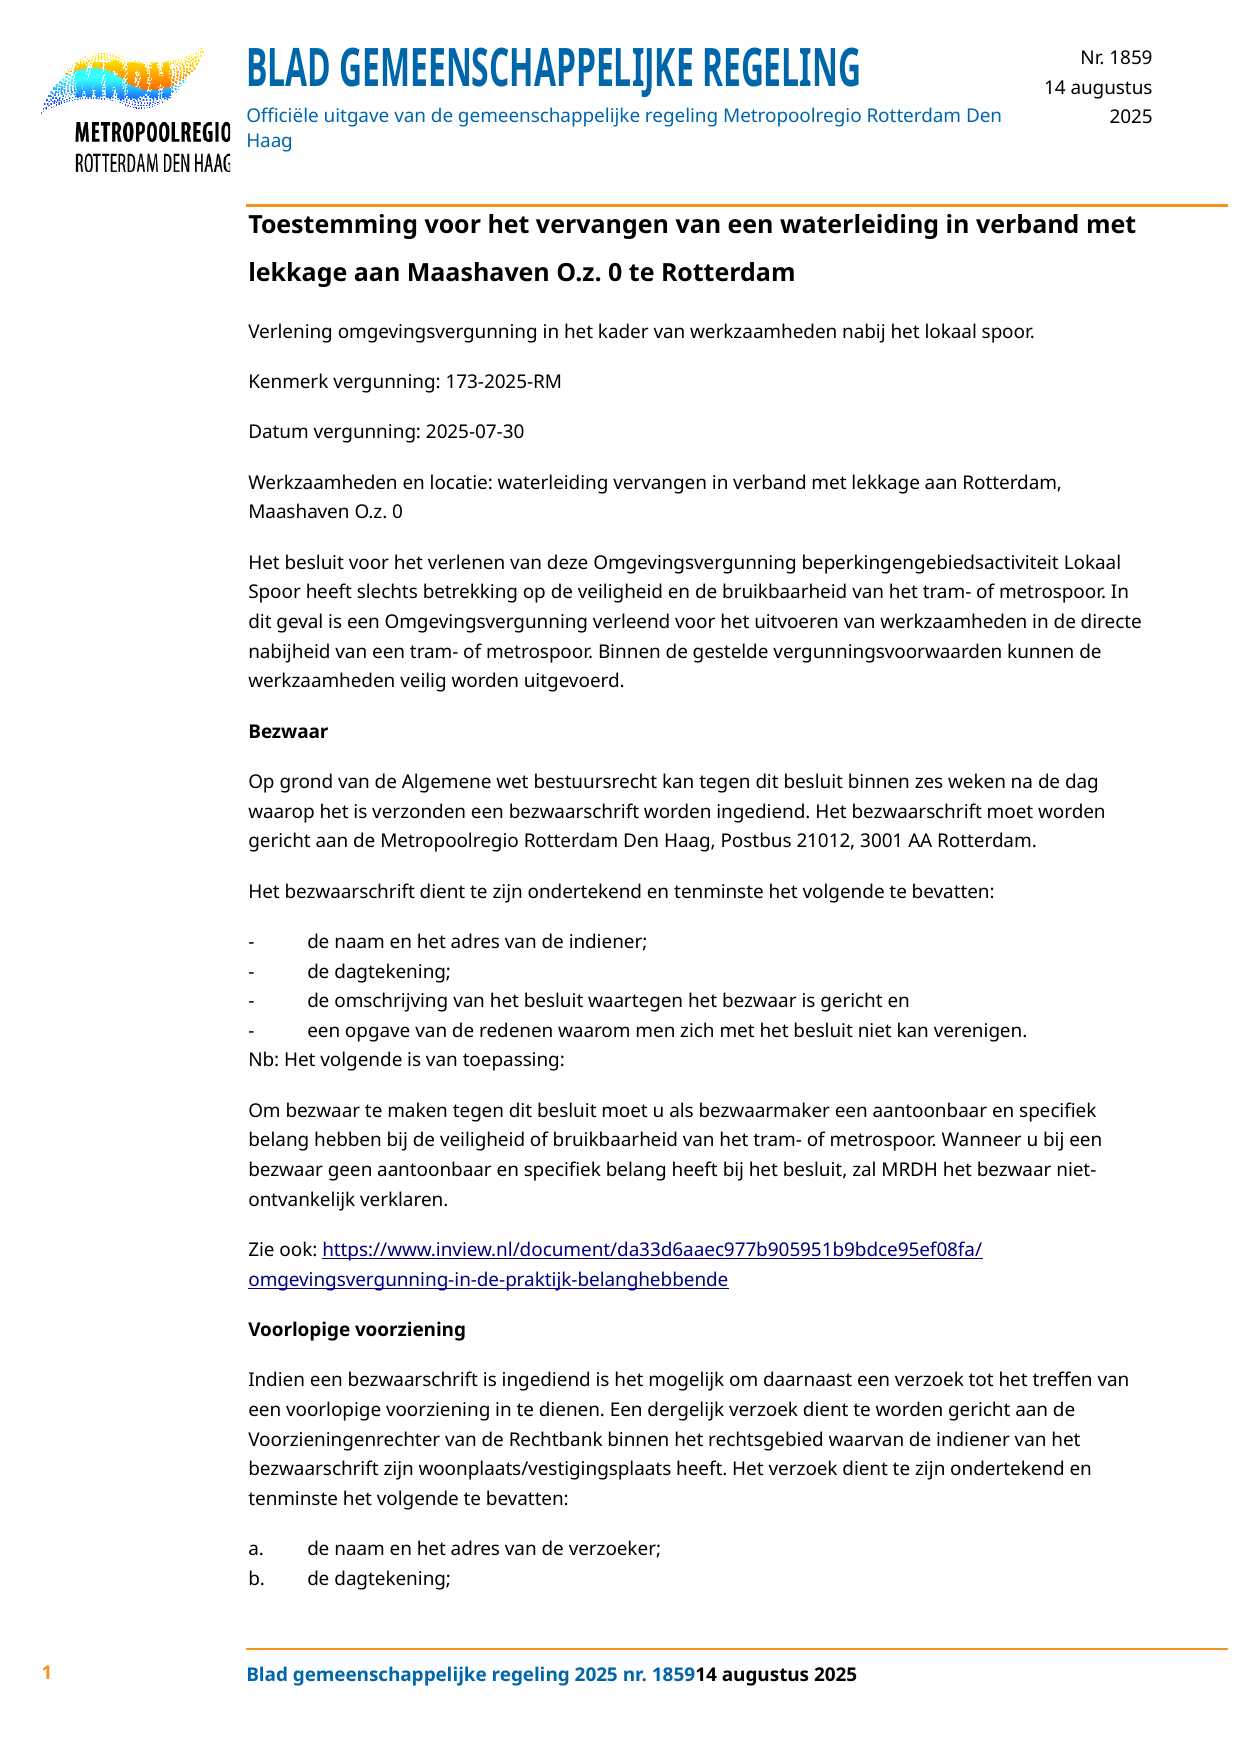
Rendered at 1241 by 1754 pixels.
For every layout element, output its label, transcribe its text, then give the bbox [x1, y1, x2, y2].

picture [41, 47, 231, 172]
list de omschrijving van het besluit waartegen het bezwaar is gericht en [248, 987, 1152, 1013]
text Kenmerk vergunning: 173-2025-RM [248, 368, 1152, 394]
list de dagtekening; [248, 1565, 1152, 1591]
list een opgave van de redenen waarom men zich met het besluit niet kan verenigen. [248, 1017, 1152, 1043]
text Het bezwaarschrift dient te zijn ondertekend en tenminste het volgende te bevatten: [248, 878, 1152, 904]
list de naam en het adres van de indiener; [248, 928, 1152, 954]
text Zie ook: https://www.inview.nl/document/da33d6aaec977b905951b9bdce95ef08fa/omgevingsvergunning-in-de-praktijk-belanghebbende [248, 1236, 1152, 1292]
text Nb: Het volgende is van toepassing: [248, 1047, 1152, 1072]
text Verlening omgevingsvergunning in het kader van werkzaamheden nabij het lokaal spoor. [248, 318, 1152, 344]
list de dagtekening; [248, 958, 1152, 984]
text Om bezwaar te maken tegen dit besluit moet u als bezwaarmaker een aantoonbaar en specifiek belang hebben bij de veiligheid of bruikbaarheid van het tram- of metrospoor. Wanneer u bij een bezwaar geen aantoonbaar en specifiek belang heeft bij het besluit, zal MRDH het bezwaar niet-ontvankelijk verklaren. [248, 1097, 1152, 1212]
text Voorlopige voorziening [248, 1316, 1152, 1342]
text Toestemming voor het vervangen van een waterleiding in verband met lekkage aan Maashaven O.z. 0 te Rotterdam [248, 207, 1152, 288]
text Indien een bezwaarschrift is ingediend is het mogelijk om daarnaast een verzoek tot het treffen van een voorlopige voorziening in te dienen. Een dergelijk verzoek dient te worden gericht aan de Voorzieningenrechter van de Rechtbank binnen het rechtsgebied waarvan de indiener van het bezwaarschrift zijn woonplaats/vestigingsplaats heeft. Het verzoek dient te zijn ondertekend en tenminste het volgende te bevatten: [248, 1367, 1152, 1511]
text Op grond van de Algemene wet bestuursrecht kan tegen dit besluit binnen zes weken na de dag waarop het is verzonden een bezwaarschrift worden ingediend. Het bezwaarschrift moet worden gericht aan de Metropoolregio Rotterdam Den Haag, Postbus 21012, 3001 AA Rotterdam. [248, 768, 1152, 853]
text Bezwaar [248, 718, 1152, 744]
list de naam en het adres van de verzoeker; [248, 1535, 1152, 1561]
text Het besluit voor het verlenen van deze Omgevingsvergunning beperkingengebiedsactiviteit Lokaal Spoor heeft slechts betrekking op de veiligheid en de bruikbaarheid van het tram- of metrospoor. In dit geval is een Omgevingsvergunning verleend voor het uitvoeren van werkzaamheden in de directe nabijheid van een tram- of metrospoor. Binnen de gestelde vergunningsvoorwaarden kunnen de werkzaamheden veilig worden uitgevoerd. [248, 549, 1152, 693]
text Datum vergunning: 2025-07-30 [248, 419, 1152, 444]
text Werkzaamheden en locatie: waterleiding vervangen in verband met lekkage aan Rotterdam, Maashaven O.z. 0 [248, 469, 1152, 524]
